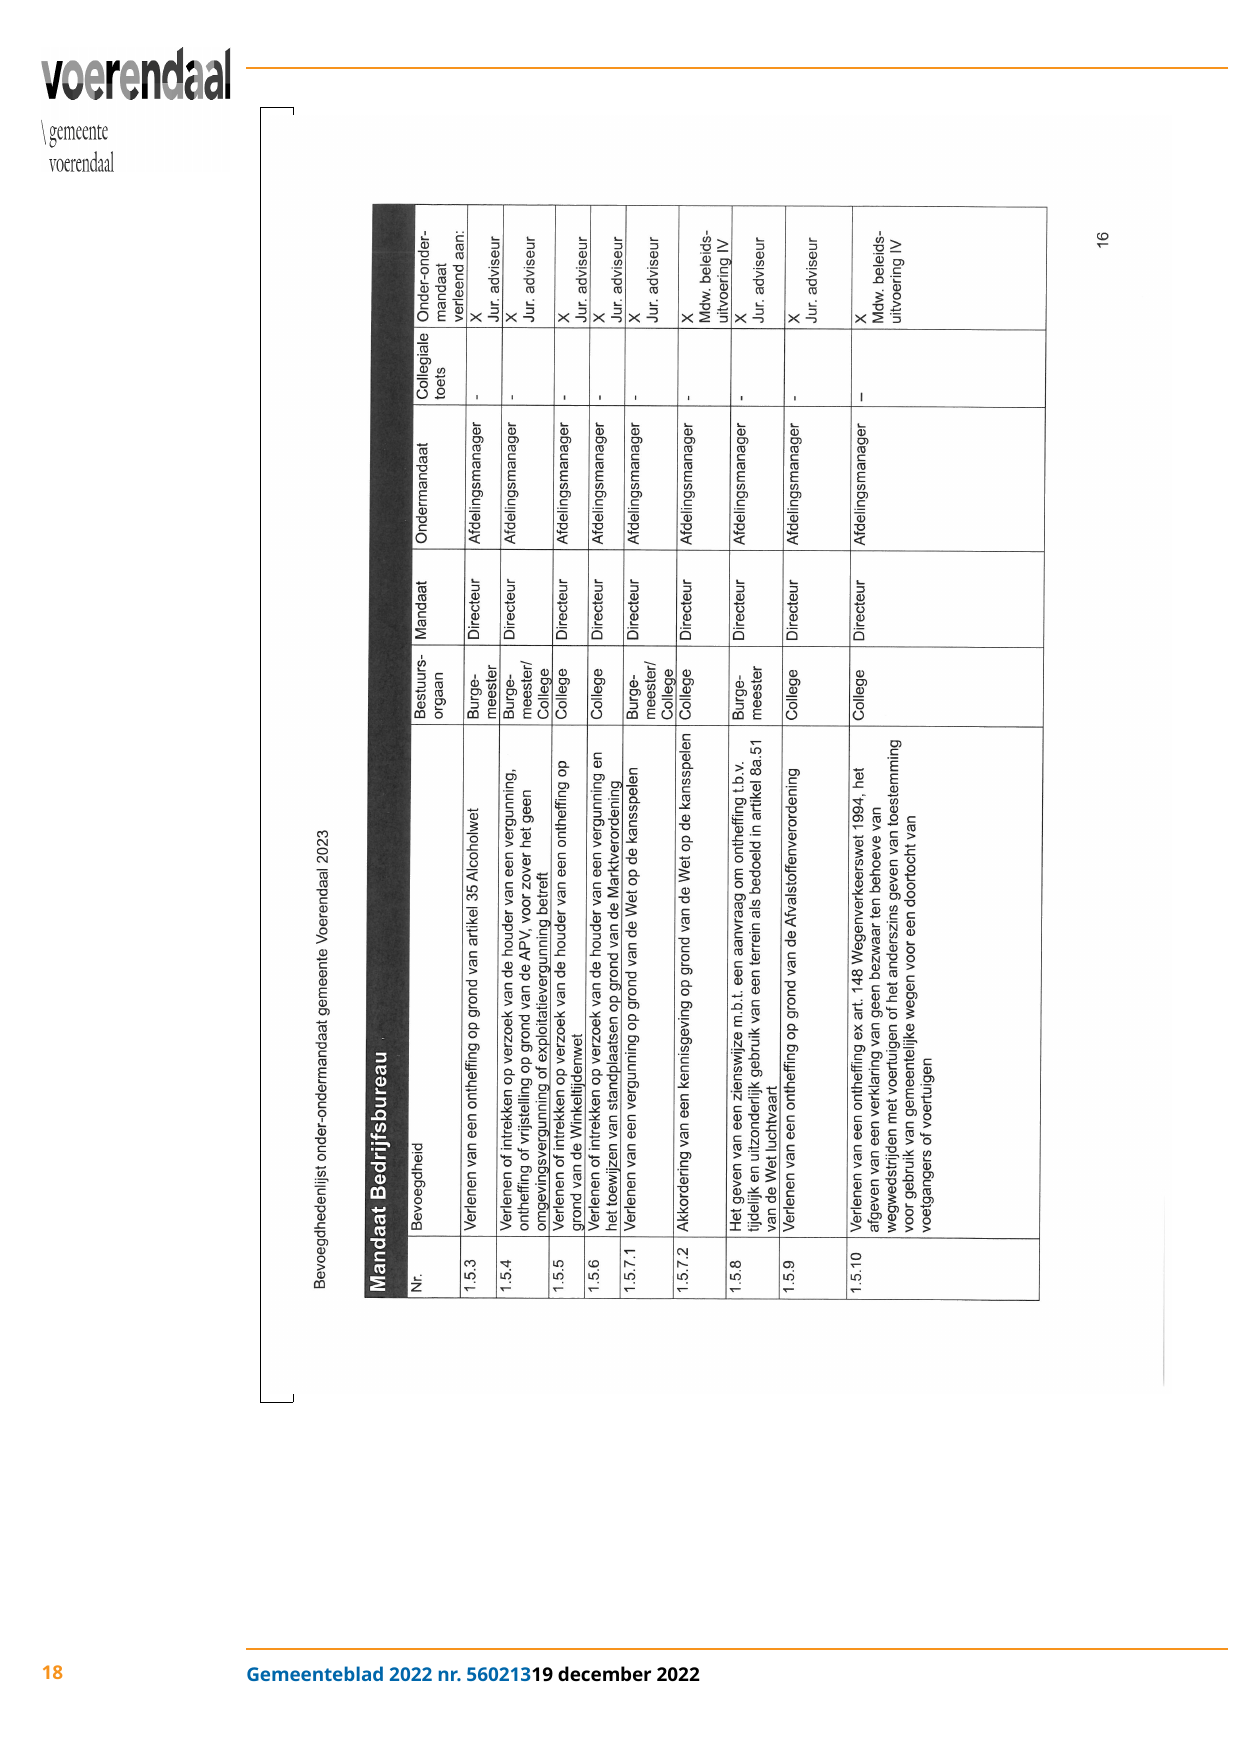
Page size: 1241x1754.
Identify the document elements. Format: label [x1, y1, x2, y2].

picture [268, 115, 1173, 1394]
picture [41, 47, 231, 172]
